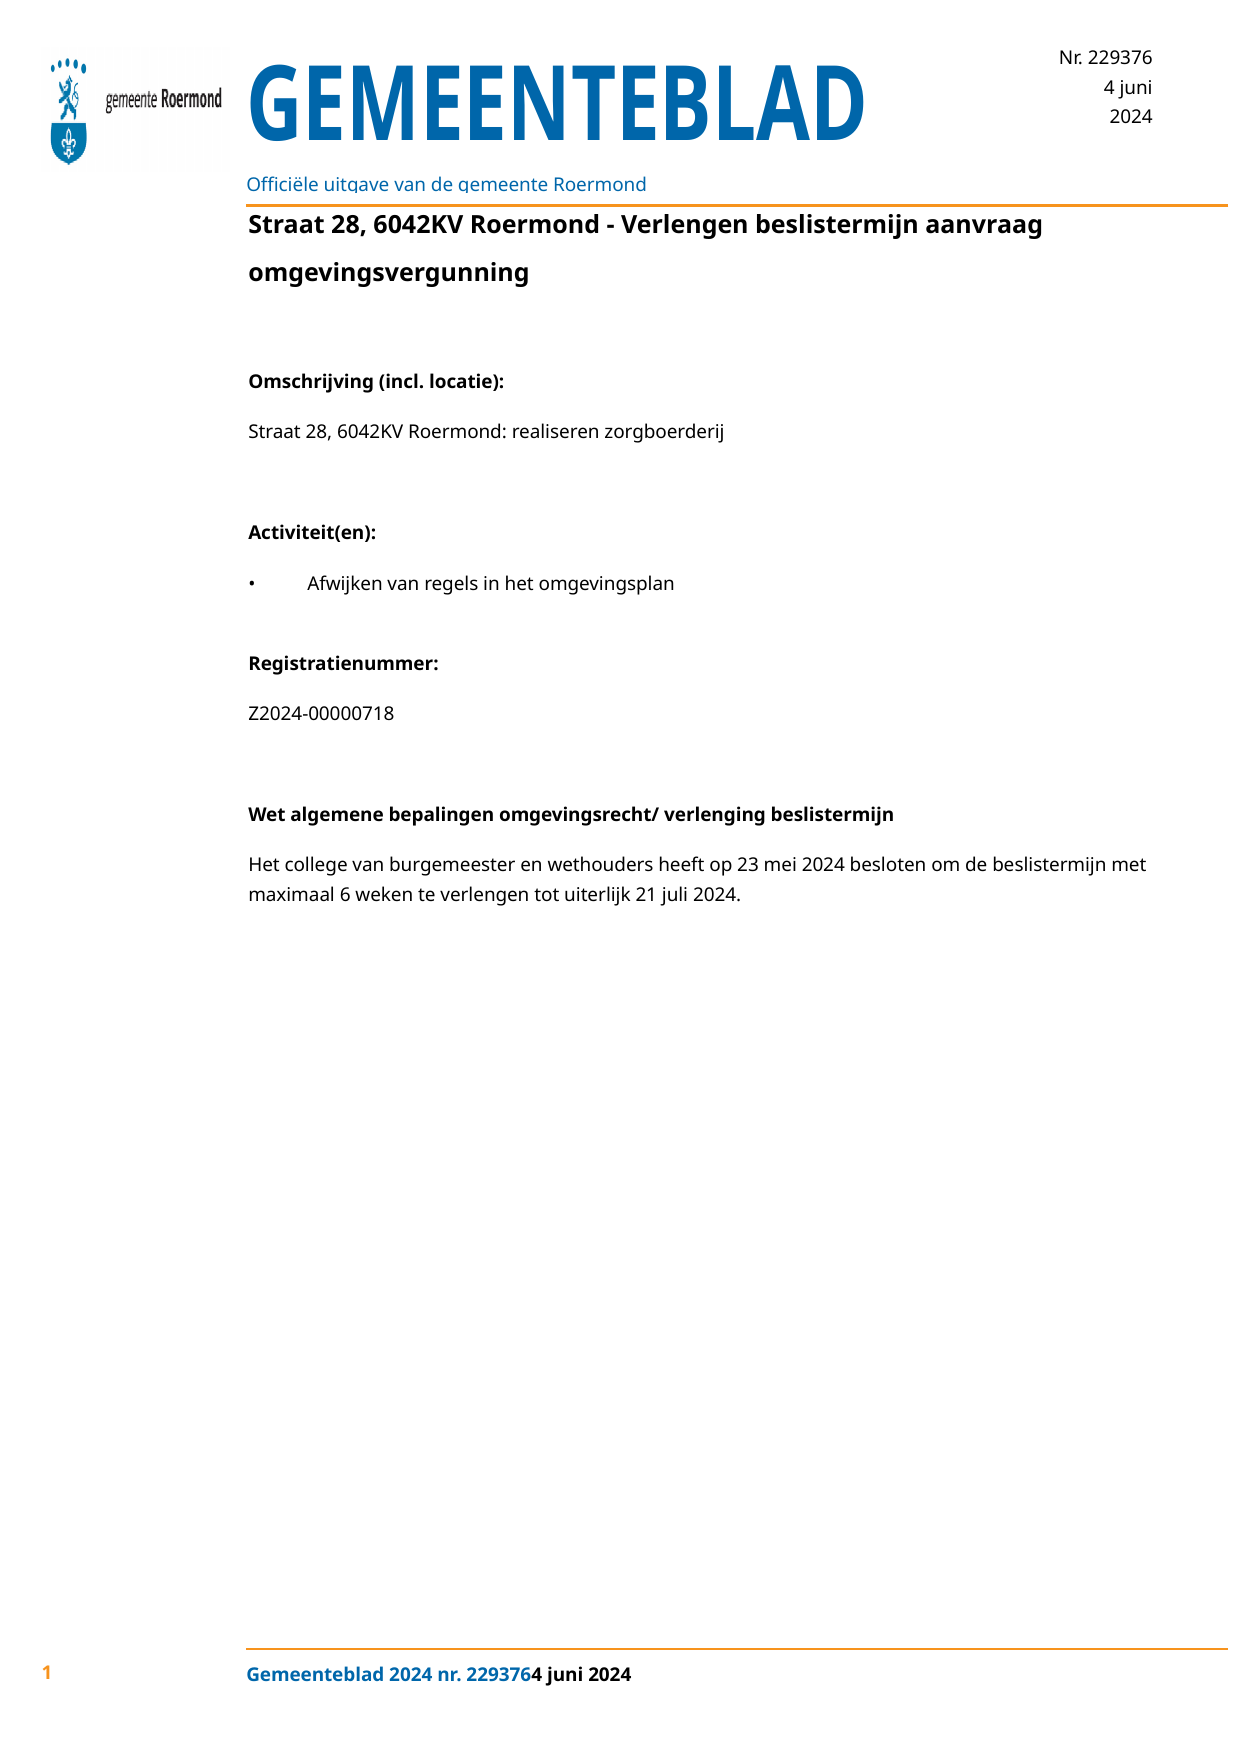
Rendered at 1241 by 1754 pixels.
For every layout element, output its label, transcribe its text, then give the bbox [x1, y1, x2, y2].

text Straat 28, 6042KV Roermond - Verlengen beslistermijn aanvraag omgevingsvergunning [248, 207, 1152, 288]
text Z2024-00000718 [248, 700, 1152, 726]
text Wet algemene bepalingen omgevingsrecht/ verlenging beslistermijn [248, 801, 1152, 827]
list Afwijken van regels in het omgevingsplan [248, 570, 1152, 596]
picture [41, 47, 231, 172]
text Het college van burgemeester en wethouders heeft op 23 mei 2024 besloten om de beslistermijn met maximaal 6 weken te verlengen tot uiterlijk 21 juli 2024. [248, 852, 1152, 907]
text Activiteit(en): [248, 519, 1152, 545]
text Registratienummer: [248, 650, 1152, 676]
text Straat 28, 6042KV Roermond: realiseren zorgboerderij [248, 419, 1152, 444]
text Omschrijving (incl. locatie): [248, 368, 1152, 394]
